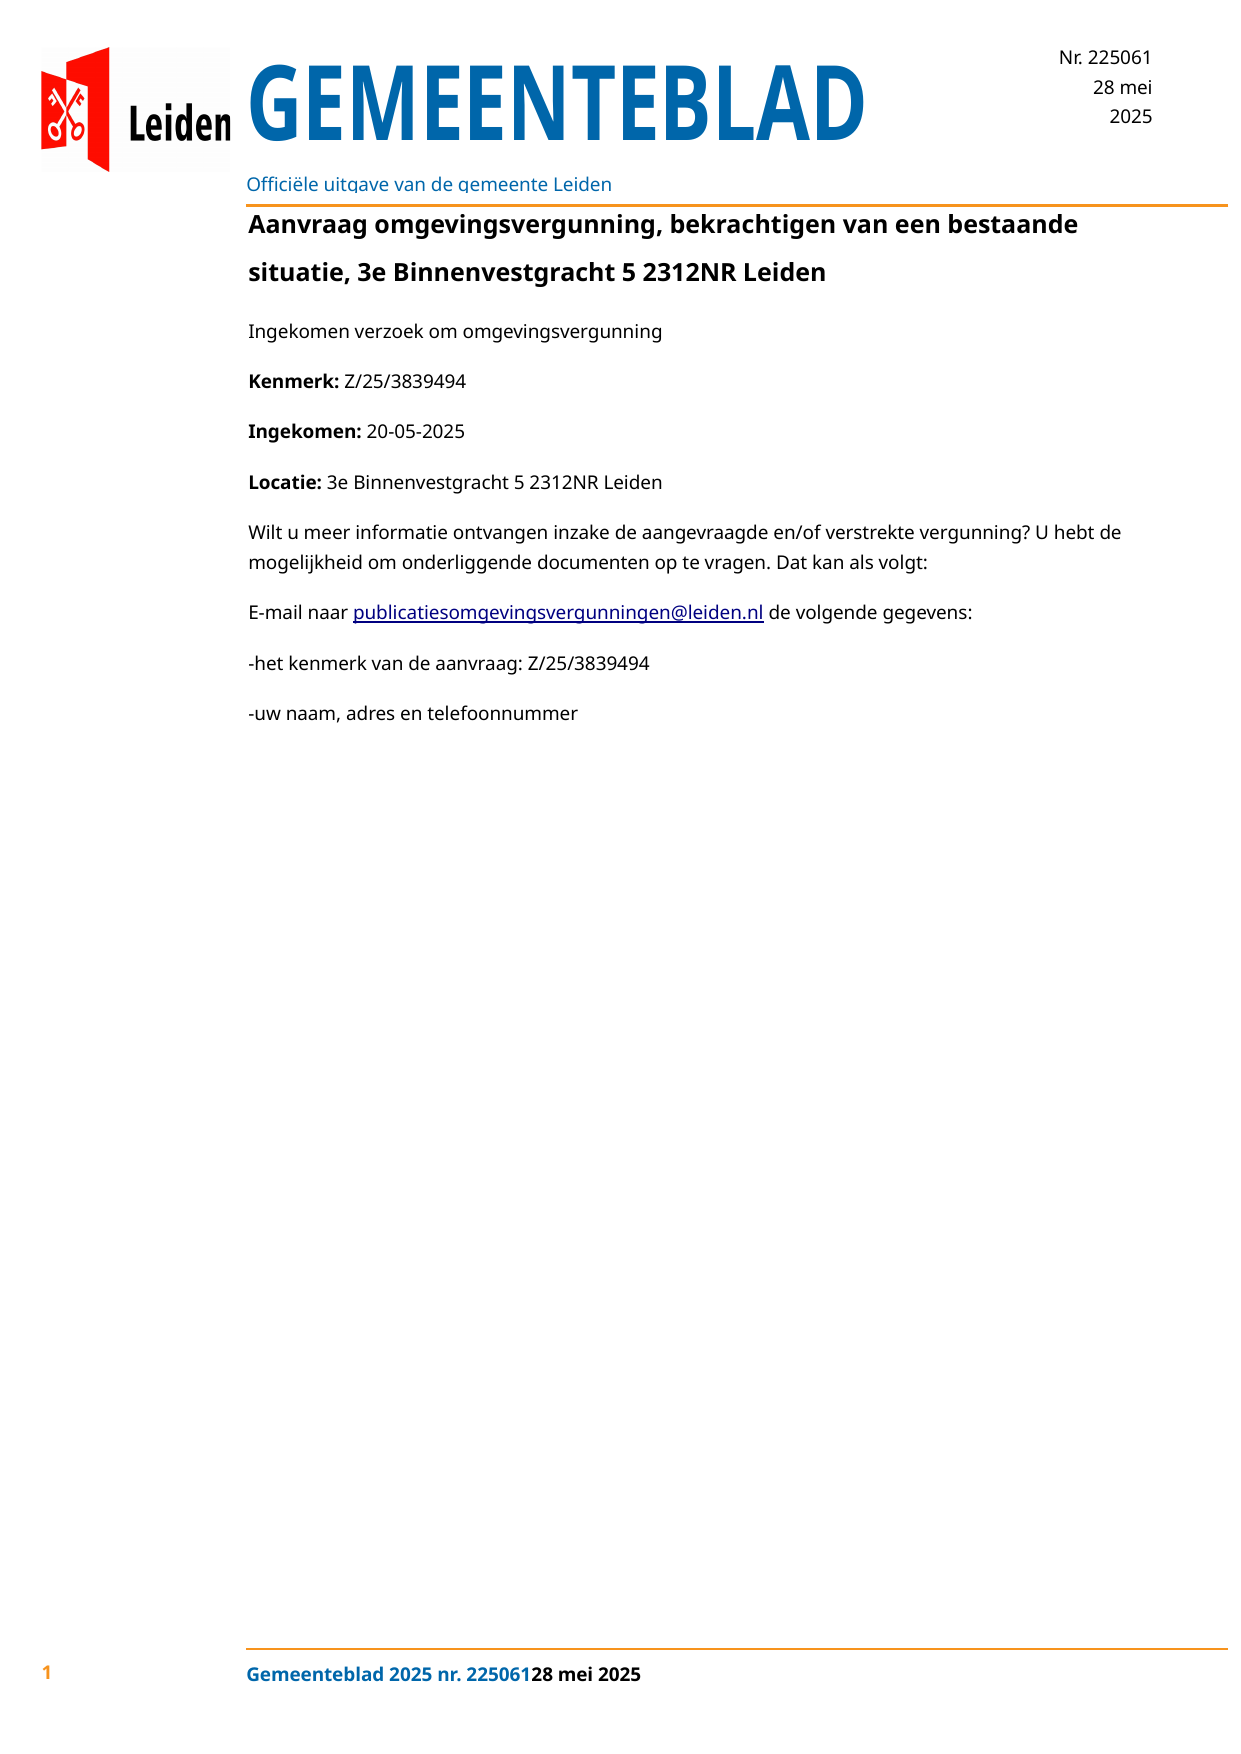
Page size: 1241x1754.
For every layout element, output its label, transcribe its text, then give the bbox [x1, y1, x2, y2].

text Ingekomen verzoek om omgevingsvergunning [248, 318, 1152, 344]
text E-mail naar publicatiesomgevingsvergunningen@leiden.nl de volgende gegevens: [248, 599, 1152, 625]
text -het kenmerk van de aanvraag: Z/25/3839494 [248, 650, 1152, 676]
text Locatie: 3e Binnenvestgracht 5 2312NR Leiden [248, 469, 1152, 495]
text -uw naam, adres en telefoonnummer [248, 700, 1152, 726]
text Aanvraag omgevingsvergunning, bekrachtigen van een bestaande situatie, 3e Binnenvestgracht 5 2312NR Leiden [248, 207, 1152, 288]
picture [41, 47, 231, 172]
text Kenmerk: Z/25/3839494 [248, 368, 1152, 394]
text Ingekomen: 20-05-2025 [248, 419, 1152, 444]
text Wilt u meer informatie ontvangen inzake de aangevraagde en/of verstrekte vergunning? U hebt de mogelijkheid om onderliggende documenten op te vragen. Dat kan als volgt: [248, 519, 1152, 575]
